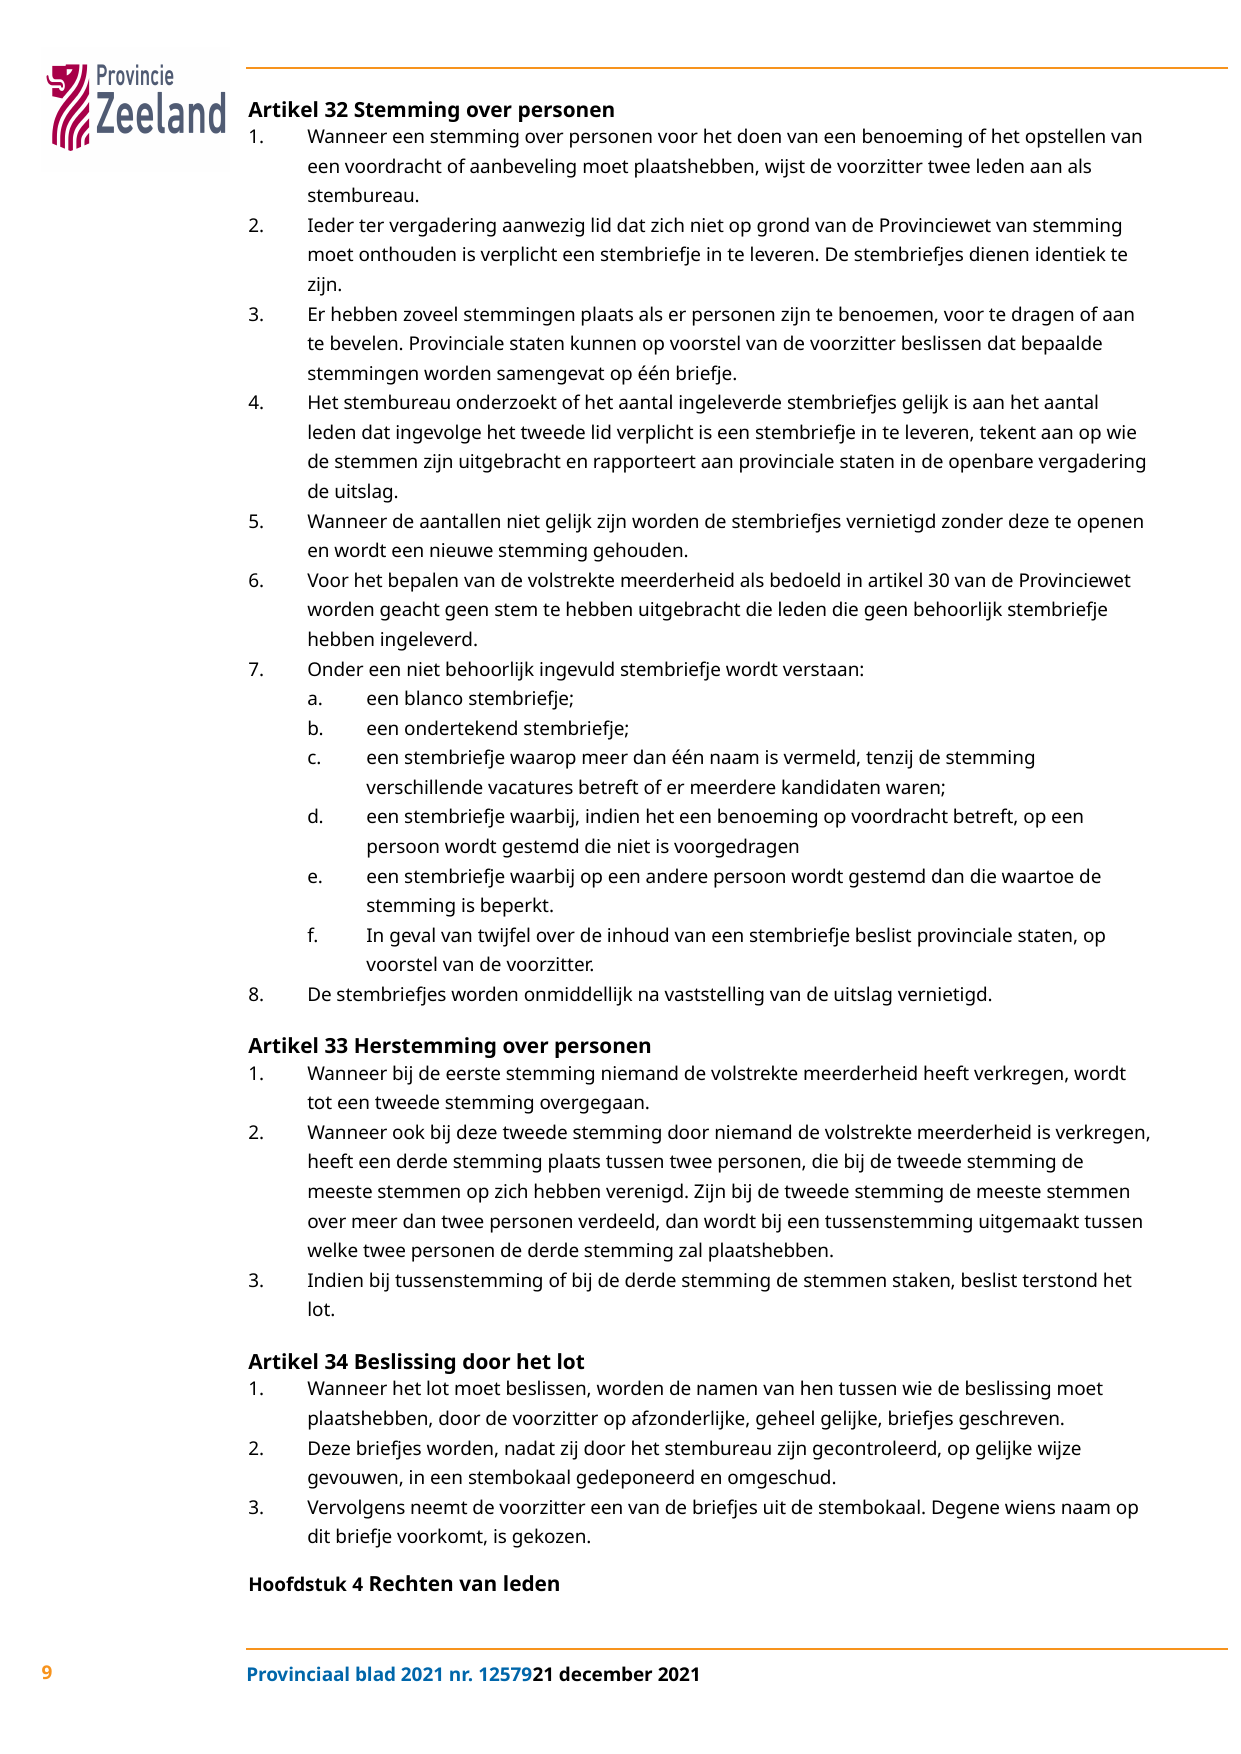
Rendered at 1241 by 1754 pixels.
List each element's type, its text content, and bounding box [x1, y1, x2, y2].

list Wanneer het lot moet beslissen, worden de namen van hen tussen wie de beslissing moet plaatshebben, door de voorzitter op afzonderlijke, geheel gelijke, briefjes geschreven. [248, 1376, 1152, 1431]
text Hoofdstuk 4 Rechten van leden [248, 1569, 1152, 1597]
list Voor het bepalen van de volstrekte meerderheid als bedoeld in artikel 30 van de Provinciewet worden geacht geen stem te hebben uitgebracht die leden die geen behoorlijk stembriefje hebben ingeleverd. [248, 567, 1152, 652]
list een stembriefje waarbij, indien het een benoeming op voordracht betreft, op een persoon wordt gestemd die niet is voorgedragen [307, 804, 1152, 859]
list Vervolgens neemt de voorzitter een van de briefjes uit de stembokaal. Degene wiens naam op dit briefje voorkomt, is gekozen. [248, 1494, 1152, 1549]
text Artikel 32 Stemming over personen [248, 95, 1152, 123]
list Deze briefjes worden, nadat zij door het stembureau zijn gecontroleerd, op gelijke wijze gevouwen, in een stembokaal gedeponeerd en omgeschud. [248, 1435, 1152, 1490]
list Ieder ter vergadering aanwezig lid dat zich niet op grond van de Provinciewet van stemming moet onthouden is verplicht een stembriefje in te leveren. De stembriefjes dienen identiek te zijn. [248, 212, 1152, 297]
text Artikel 33 Herstemming over personen [248, 1032, 1152, 1060]
list een stembriefje waarop meer dan één naam is vermeld, tenzij de stemming verschillende vacatures betreft of er meerdere kandidaten waren; [307, 744, 1152, 800]
list een ondertekend stembriefje; [307, 715, 1152, 741]
list Er hebben zoveel stemmingen plaats als er personen zijn te benoemen, voor te dragen of aan te bevelen. Provinciale staten kunnen op voorstel van de voorzitter beslissen dat bepaalde stemmingen worden samengevat op één briefje. [248, 301, 1152, 386]
list Het stembureau onderzoekt of het aantal ingeleverde stembriefjes gelijk is aan het aantal leden dat ingevolge het tweede lid verplicht is een stembriefje in te leveren, tekent aan op wie de stemmen zijn uitgebracht en rapporteert aan provinciale staten in de openbare vergadering de uitslag. [248, 389, 1152, 504]
list Wanneer de aantallen niet gelijk zijn worden de stembriefjes vernietigd zonder deze te openen en wordt een nieuwe stemming gehouden. [248, 508, 1152, 563]
list Wanneer een stemming over personen voor het doen van een benoeming of het opstellen van een voordracht of aanbeveling moet plaatshebben, wijst de voorzitter twee leden aan als stembureau. [248, 123, 1152, 208]
text Artikel 34 Beslissing door het lot [248, 1347, 1152, 1376]
list een stembriefje waarbij op een andere persoon wordt gestemd dan die waartoe de stemming is beperkt. [307, 863, 1152, 918]
picture [41, 47, 231, 172]
list Indien bij tussenstemming of bij de derde stemming de stemmen staken, beslist terstond het lot. [248, 1267, 1152, 1322]
list In geval van twijfel over de inhoud van een stembriefje beslist provinciale staten, op voorstel van de voorzitter. [307, 922, 1152, 977]
list een blanco stembriefje; [307, 685, 1152, 711]
list Onder een niet behoorlijk ingevuld stembriefje wordt verstaan: [248, 656, 1152, 681]
list De stembriefjes worden onmiddellijk na vaststelling van de uitslag vernietigd. [248, 981, 1152, 1007]
list Wanneer ook bij deze tweede stemming door niemand de volstrekte meerderheid is verkregen, heeft een derde stemming plaats tussen twee personen, die bij de tweede stemming de meeste stemmen op zich hebben verenigd. Zijn bij de tweede stemming de meeste stemmen over meer dan twee personen verdeeld, dan wordt bij een tussenstemming uitgemaakt tussen welke twee personen de derde stemming zal plaatshebben. [248, 1119, 1152, 1263]
list Wanneer bij de eerste stemming niemand de volstrekte meerderheid heeft verkregen, wordt tot een tweede stemming overgegaan. [248, 1060, 1152, 1115]
